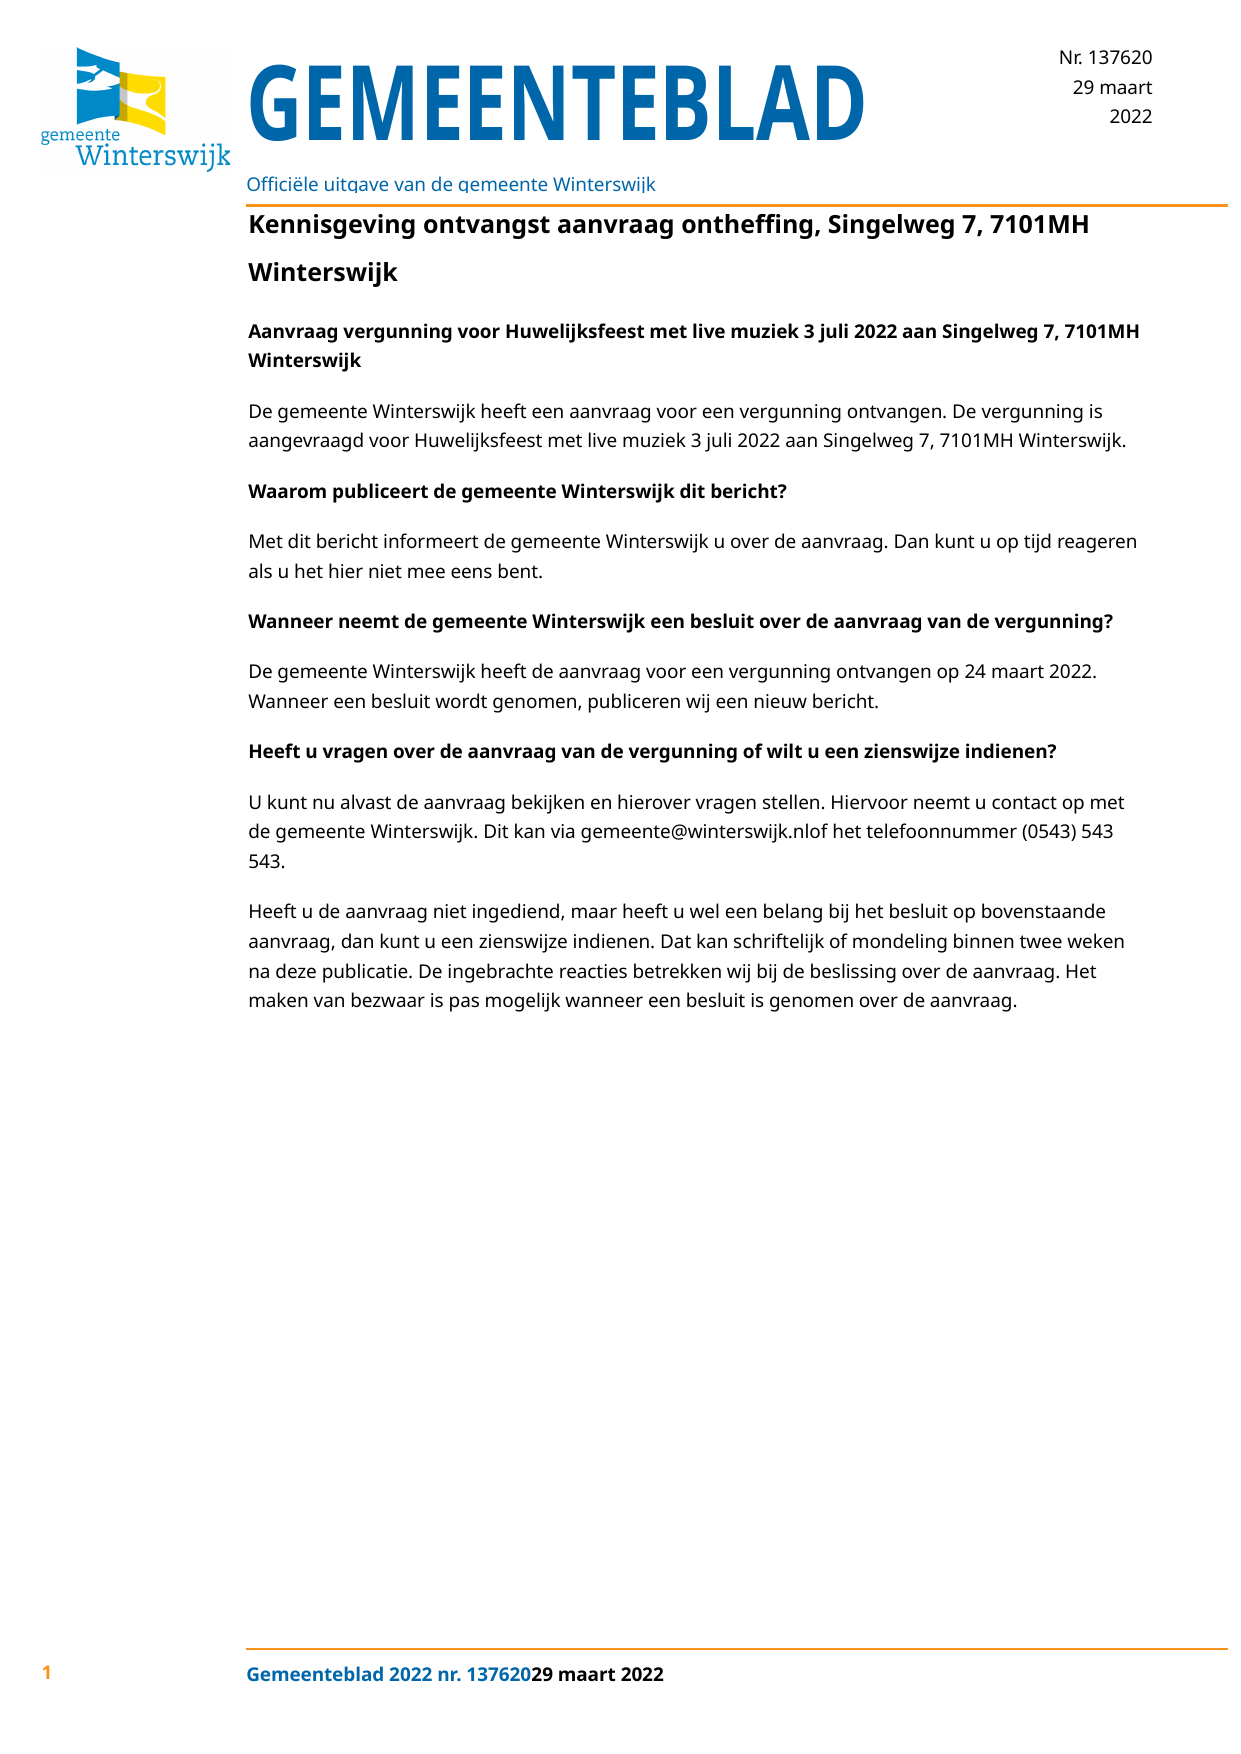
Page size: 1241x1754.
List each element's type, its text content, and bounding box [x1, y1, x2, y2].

text De gemeente Winterswijk heeft een aanvraag voor een vergunning ontvangen. De vergunning is aangevraagd voor Huwelijksfeest met live muziek 3 juli 2022 aan Singelweg 7, 7101MH Winterswijk. [248, 398, 1152, 453]
text U kunt nu alvast de aanvraag bekijken en hierover vragen stellen. Hiervoor neemt u contact op met de gemeente Winterswijk. Dit kan via gemeente@winterswijk.nlof het telefoonnummer (0543) 543 543. [248, 789, 1152, 874]
text De gemeente Winterswijk heeft de aanvraag voor een vergunning ontvangen op 24 maart 2022. Wanneer een besluit wordt genomen, publiceren wij een nieuw bericht. [248, 659, 1152, 714]
text Kennisgeving ontvangst aanvraag ontheffing, Singelweg 7, 7101MH Winterswijk [248, 207, 1152, 288]
text Heeft u vragen over de aanvraag van de vergunning of wilt u een zienswijze indienen? [248, 739, 1152, 764]
text Wanneer neemt de gemeente Winterswijk een besluit over de aanvraag van de vergunning? [248, 608, 1152, 634]
text Waarom publiceert de gemeente Winterswijk dit bericht? [248, 478, 1152, 504]
picture [41, 47, 231, 172]
text Aanvraag vergunning voor Huwelijksfeest met live muziek 3 juli 2022 aan Singelweg 7, 7101MH Winterswijk [248, 318, 1152, 373]
text Heeft u de aanvraag niet ingediend, maar heeft u wel een belang bij het besluit op bovenstaande aanvraag, dan kunt u een zienswijze indienen. Dat kan schriftelijk of mondeling binnen twee weken na deze publicatie. De ingebrachte reacties betrekken wij bij de beslissing over de aanvraag. Het maken van bezwaar is pas mogelijk wanneer een besluit is genomen over de aanvraag. [248, 899, 1152, 1013]
picture [225, 153, 231, 162]
text Met dit bericht informeert de gemeente Winterswijk u over de aanvraag. Dan kunt u op tijd reageren als u het hier niet mee eens bent. [248, 528, 1152, 584]
